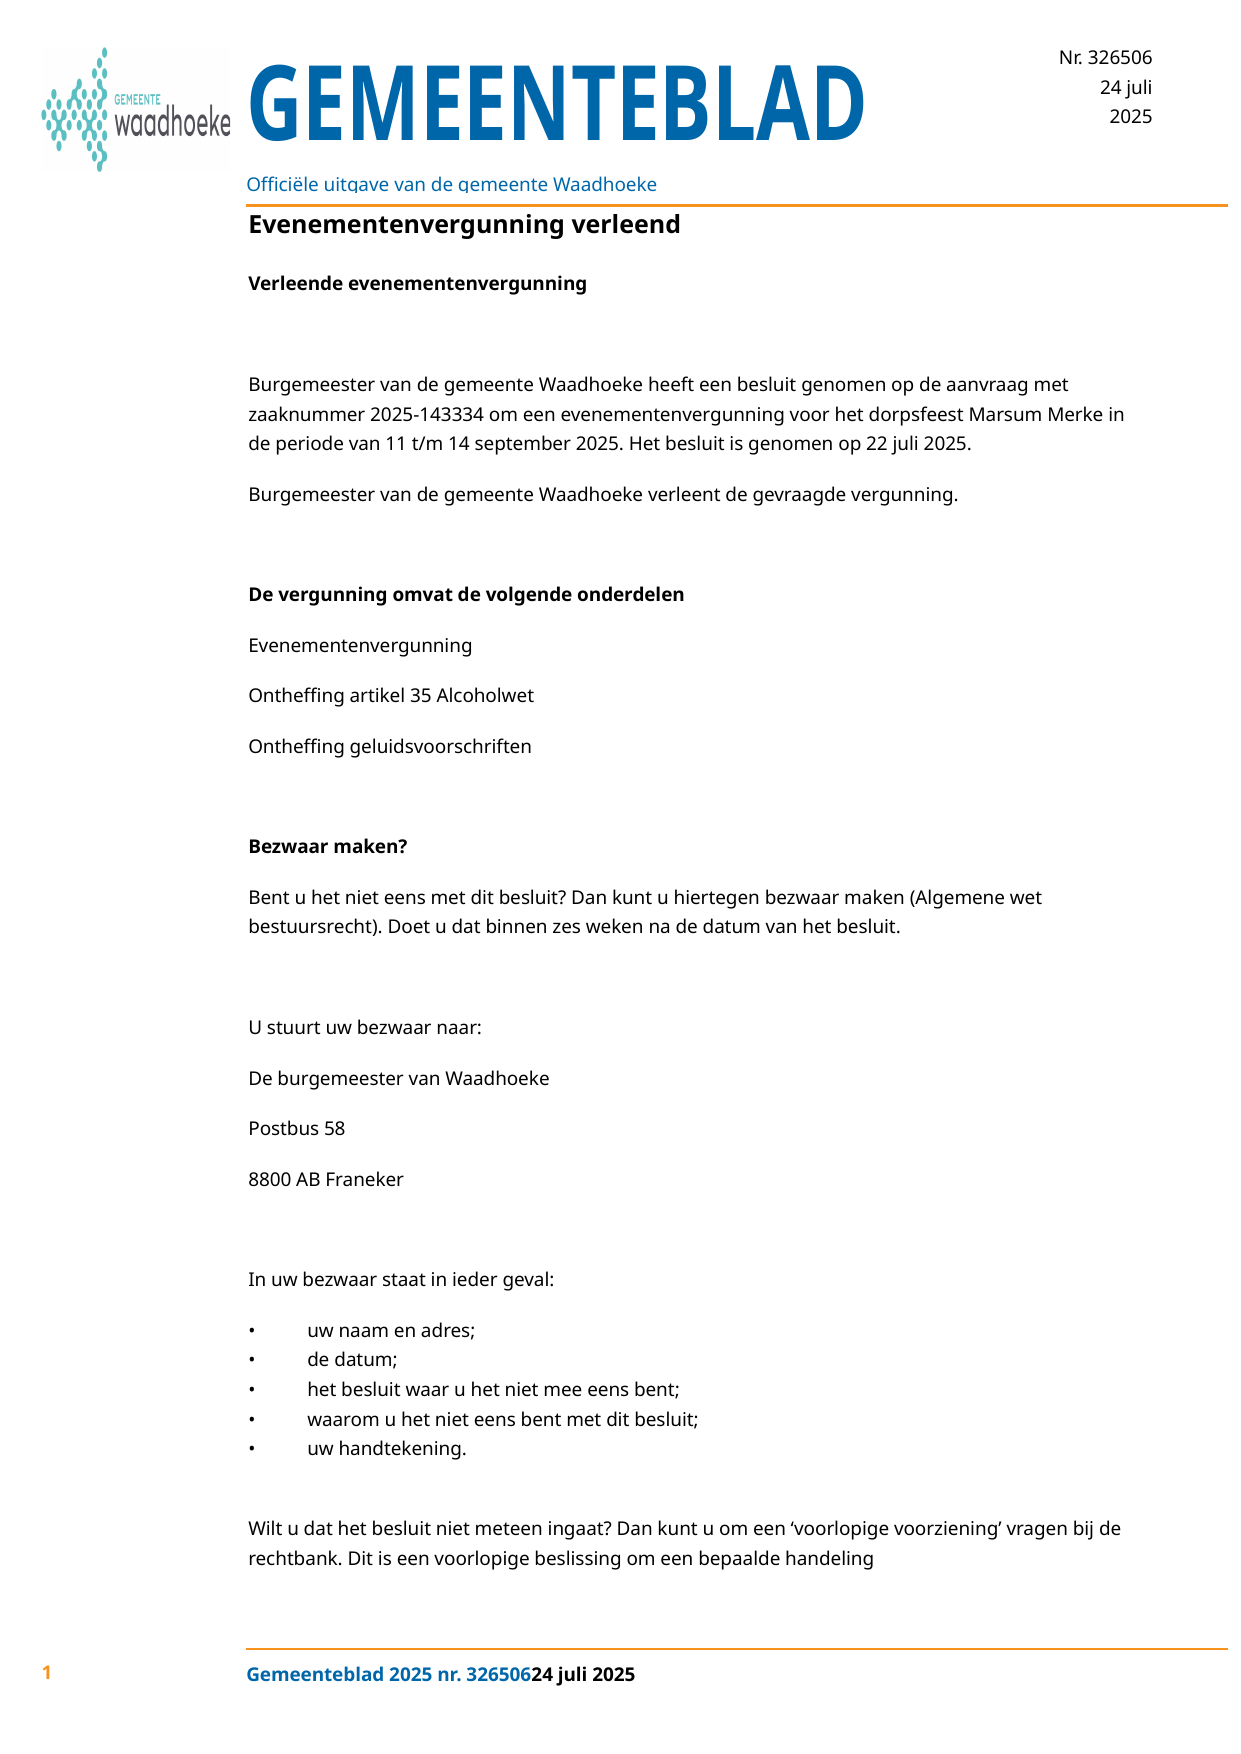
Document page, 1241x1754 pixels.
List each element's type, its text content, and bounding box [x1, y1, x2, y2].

text In uw bezwaar staat in ieder geval: [248, 1267, 1152, 1292]
list waarom u het niet eens bent met dit besluit; [248, 1406, 1152, 1431]
text U stuurt uw bezwaar naar: [248, 1014, 1152, 1040]
text Burgemeester van de gemeente Waadhoeke verleent de gevraagde vergunning. [248, 481, 1152, 506]
text Postbus 58 [248, 1115, 1152, 1141]
list de datum; [248, 1347, 1152, 1372]
list het besluit waar u het niet mee eens bent; [248, 1376, 1152, 1402]
text Evenementenvergunning verleend [248, 207, 1152, 241]
text Ontheffing geluidsvoorschriften [248, 733, 1152, 758]
text De vergunning omvat de volgende onderdelen [248, 582, 1152, 607]
text Evenementenvergunning [248, 632, 1152, 658]
list uw handtekening. [248, 1435, 1152, 1461]
list uw naam en adres; [248, 1317, 1152, 1343]
text Burgemeester van de gemeente Waadhoeke heeft een besluit genomen op de aanvraag met zaaknummer 2025-143334 om een evenementenvergunning voor het dorpsfeest Marsum Merke in de periode van 11 t/m 14 september 2025. Het besluit is genomen op 22 juli 2025. [248, 371, 1152, 456]
text 8800 AB Franeker [248, 1166, 1152, 1191]
text Verleende evenementenvergunning [248, 270, 1152, 296]
text Bent u het niet eens met dit besluit? Dan kunt u hiertegen bezwaar maken (Algemene wet bestuursrecht). Doet u dat binnen zes weken na de datum van het besluit. [248, 884, 1152, 939]
text Wilt u dat het besluit niet meteen ingaat? Dan kunt u om een ‘voorlopige voorziening’ vragen bij de rechtbank. Dit is een voorlopige beslissing om een bepaalde handeling [248, 1515, 1152, 1571]
text De burgemeester van Waadhoeke [248, 1065, 1152, 1091]
picture [41, 47, 231, 172]
text Bezwaar maken? [248, 834, 1152, 859]
text Ontheffing artikel 35 Alcoholwet [248, 682, 1152, 708]
